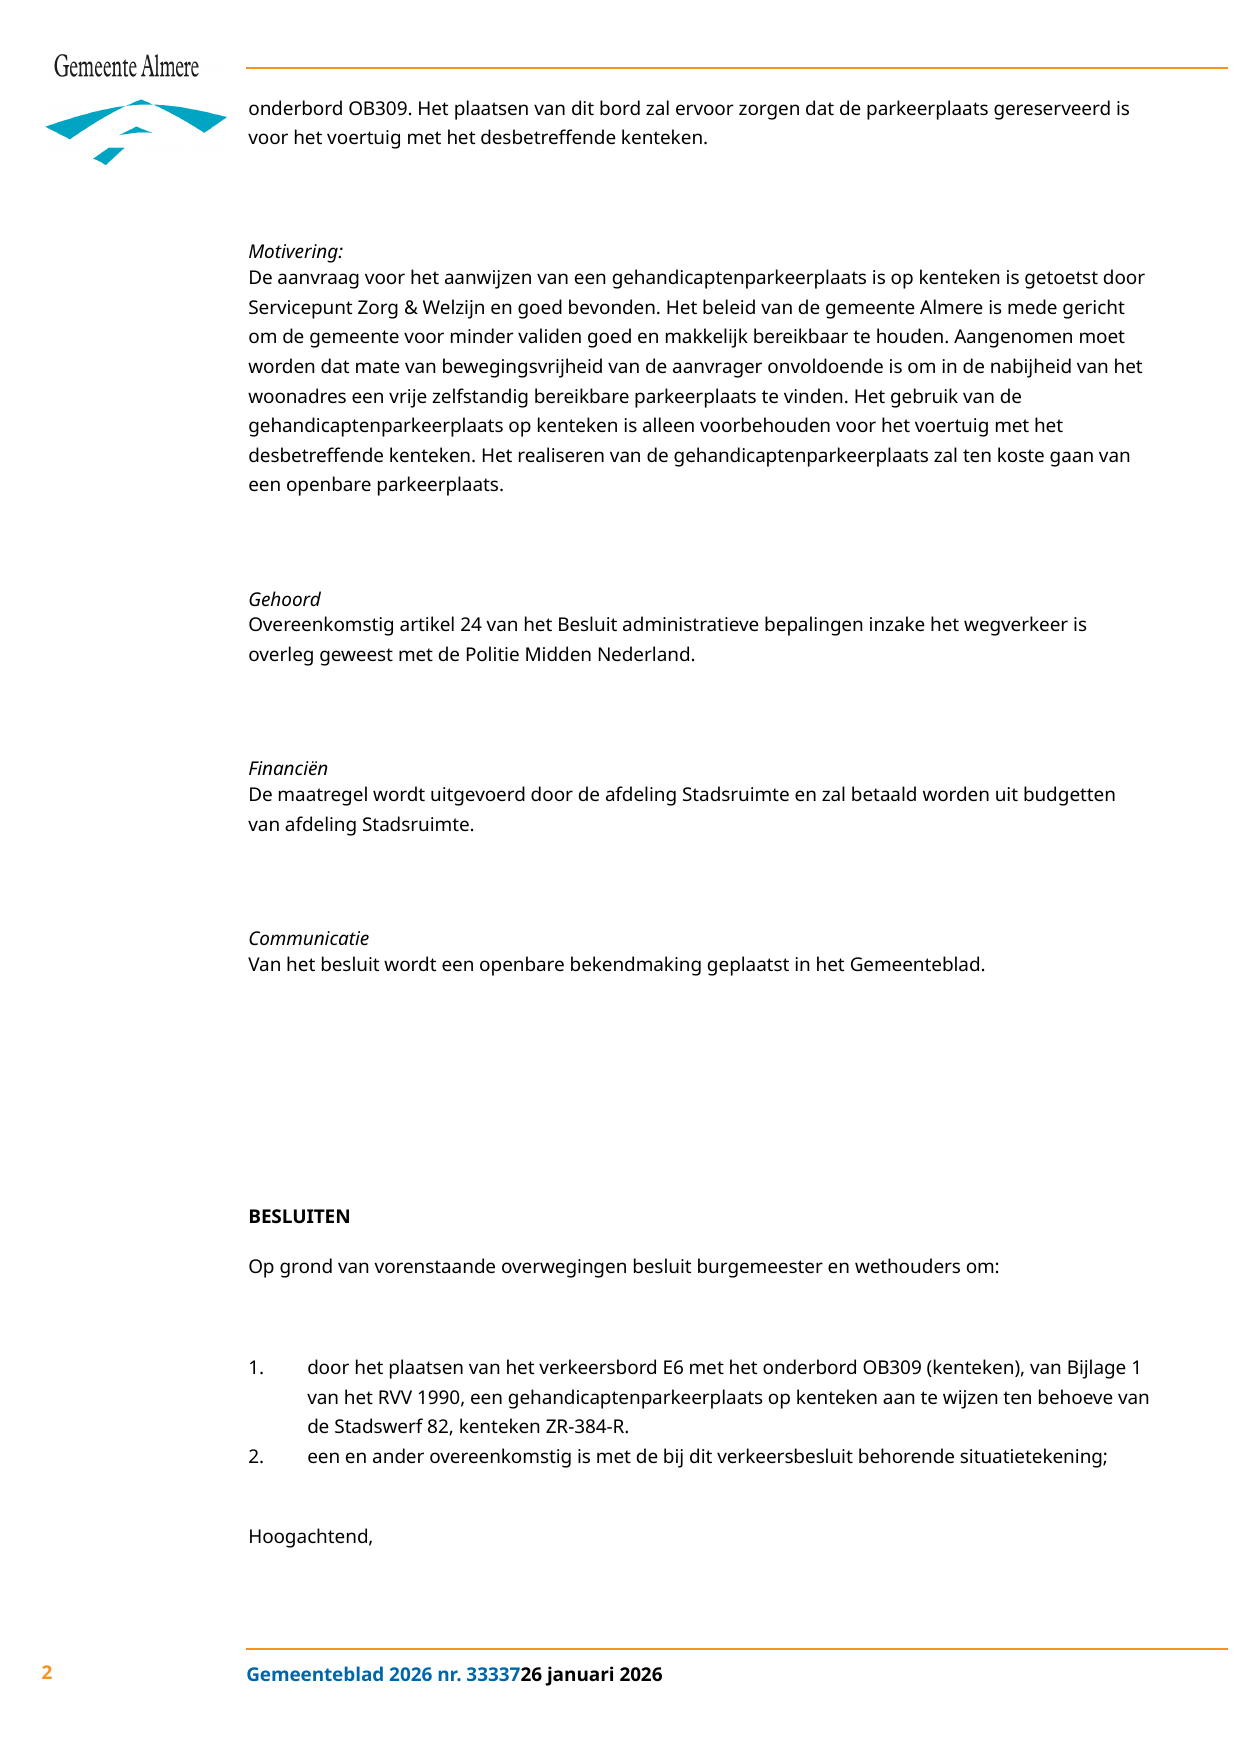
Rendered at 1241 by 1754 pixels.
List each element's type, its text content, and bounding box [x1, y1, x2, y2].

text onderbord OB309. Het plaatsen van dit bord zal ervoor zorgen dat de parkeerplaats gereserveerd is voor het voertuig met het desbetreffende kenteken. [248, 95, 1152, 150]
text Op grond van vorenstaande overwegingen besluit burgemeester en wethouders om: [248, 1253, 1152, 1279]
text De maatregel wordt uitgevoerd door de afdeling Stadsruimte en zal betaald worden uit budgetten van afdeling Stadsruimte. [248, 781, 1152, 837]
text Van het besluit wordt een openbare bekendmaking geplaatst in het Gemeenteblad. [248, 951, 1152, 977]
text De aanvraag voor het aanwijzen van een gehandicaptenparkeerplaats is op kenteken is getoetst door Servicepunt Zorg & Welzijn en goed bevonden. Het beleid van de gemeente Almere is mede gericht om de gemeente voor minder validen goed en makkelijk bereikbaar te houden. Aangenomen moet worden dat mate van bewegingsvrijheid van de aanvrager onvoldoende is om in de nabijheid van het woonadres een vrije zelfstandig bereikbare parkeerplaats te vinden. Het gebruik van de gehandicaptenparkeerplaats op kenteken is alleen voorbehouden voor het voertuig met het desbetreffende kenteken. Het realiseren van de gehandicaptenparkeerplaats zal ten koste gaan van een openbare parkeerplaats. [248, 264, 1152, 497]
text Communicatie [248, 925, 1152, 951]
list een en ander overeenkomstig is met de bij dit verkeersbesluit behorende situatietekening; [248, 1443, 1152, 1469]
text Hoogachtend, [248, 1523, 1152, 1549]
text Motivering: [248, 239, 1152, 264]
text Financiën [248, 756, 1152, 781]
text BESLUITEN [248, 1203, 1152, 1229]
list door het plaatsen van het verkeersbord E6 met het onderbord OB309 (kenteken), van Bijlage 1 van het RVV 1990, een gehandicaptenparkeerplaats op kenteken aan te wijzen ten behoeve van de Stadswerf 82, kenteken ZR-384-R. [248, 1354, 1152, 1439]
picture [41, 47, 231, 172]
text Overeenkomstig artikel 24 van het Besluit administratieve bepalingen inzake het wegverkeer is overleg geweest met de Politie Midden Nederland. [248, 612, 1152, 667]
text Gehoord [248, 586, 1152, 612]
